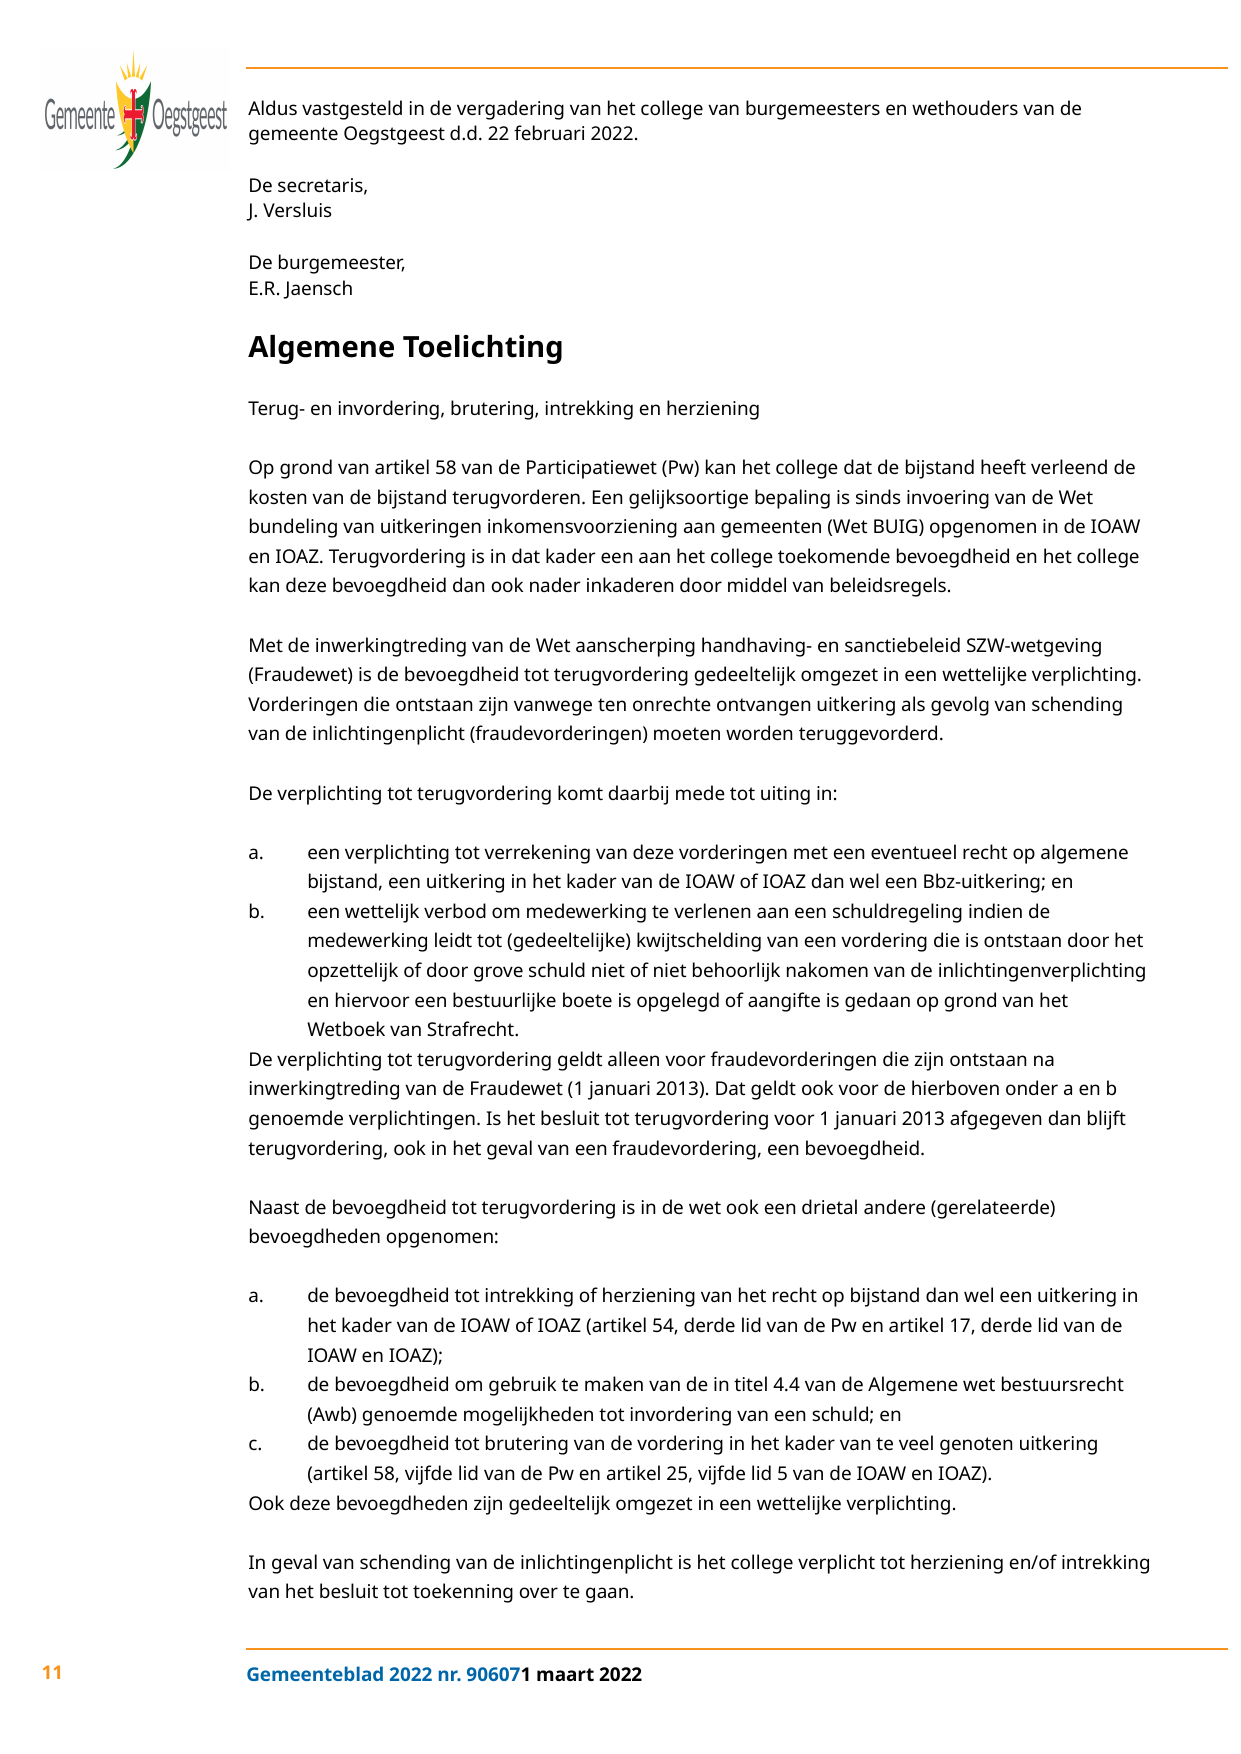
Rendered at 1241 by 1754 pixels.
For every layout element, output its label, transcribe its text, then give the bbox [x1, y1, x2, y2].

text De verplichting tot terugvordering komt daarbij mede tot uiting in: [248, 780, 1152, 806]
list een wettelijk verbod om medewerking te verlenen aan een schuldregeling indien de medewerking leidt tot (gedeeltelijke) kwijtschelding van een vordering die is ontstaan door het opzettelijk of door grove schuld niet of niet behoorlijk nakomen van de inlichtingenverplichting en hiervoor een bestuurlijke boete is opgelegd of aangifte is gedaan op grond van het Wetboek van Strafrecht. [248, 898, 1152, 1042]
text J. Versluis [248, 198, 1152, 223]
text De secretaris, [248, 172, 1152, 198]
list de bevoegdheid om gebruik te maken van de in titel 4.4 van de Algemene wet bestuursrecht (Awb) genoemde mogelijkheden tot invordering van een schuld; en [248, 1371, 1152, 1427]
text Ook deze bevoegdheden zijn gedeeltelijk omgezet in een wettelijke verplichting. [248, 1490, 1152, 1516]
text Met de inwerkingtreding van de Wet aanscherping handhaving- en sanctiebeleid SZW-wetgeving (Fraudewet) is de bevoegdheid tot terugvordering gedeeltelijk omgezet in een wettelijke verplichting. Vorderingen die ontstaan zijn vanwege ten onrechte ontvangen uitkering als gevolg van schending van de inlichtingenplicht (fraudevorderingen) moeten worden teruggevorderd. [248, 632, 1152, 746]
list de bevoegdheid tot intrekking of herziening van het recht op bijstand dan wel een uitkering in het kader van de IOAW of IOAZ (artikel 54, derde lid van de Pw en artikel 17, derde lid van de IOAW en IOAZ); [248, 1283, 1152, 1368]
picture [41, 47, 231, 172]
text E.R. Jaensch [248, 275, 1152, 301]
text Naast de bevoegdheid tot terugvordering is in de wet ook een drietal andere (gerelateerde) bevoegdheden opgenomen: [248, 1194, 1152, 1249]
list de bevoegdheid tot brutering van de vordering in het kader van te veel genoten uitkering (artikel 58, vijfde lid van de Pw en artikel 25, vijfde lid 5 van de IOAW en IOAZ). [248, 1431, 1152, 1486]
text Op grond van artikel 58 van de Participatiewet (Pw) kan het college dat de bijstand heeft verleend de kosten van de bijstand terugvorderen. Een gelijksoortige bepaling is sinds invoering van de Wet bundeling van uitkeringen inkomensvoorziening aan gemeenten (Wet BUIG) opgenomen in de IOAW en IOAZ. Terugvordering is in dat kader een aan het college toekomende bevoegdheid en het college kan deze bevoegdheid dan ook nader inkaderen door middel van beleidsregels. [248, 454, 1152, 598]
list een verplichting tot verrekening van deze vorderingen met een eventueel recht op algemene bijstand, een uitkering in het kader van de IOAW of IOAZ dan wel een Bbz-uitkering; en [248, 839, 1152, 894]
text De verplichting tot terugvordering geldt alleen voor fraudevorderingen die zijn ontstaan na inwerkingtreding van de Fraudewet (1 januari 2013). Dat geldt ook voor de hierboven onder a en b genoemde verplichtingen. Is het besluit tot terugvordering voor 1 januari 2013 afgegeven dan blijft terugvordering, ook in het geval van een fraudevordering, een bevoegdheid. [248, 1046, 1152, 1161]
text In geval van schending van de inlichtingenplicht is het college verplicht tot herziening en/of intrekking van het besluit tot toekenning over te gaan. [248, 1549, 1152, 1604]
text Algemene Toelichting [248, 326, 1152, 366]
text Terug- en invordering, brutering, intrekking en herziening [248, 395, 1152, 421]
text Aldus vastgesteld in de vergadering van het college van burgemeesters en wethouders van de gemeente Oegstgeest d.d. 22 februari 2022. [248, 95, 1152, 146]
text De burgemeester, [248, 249, 1152, 275]
